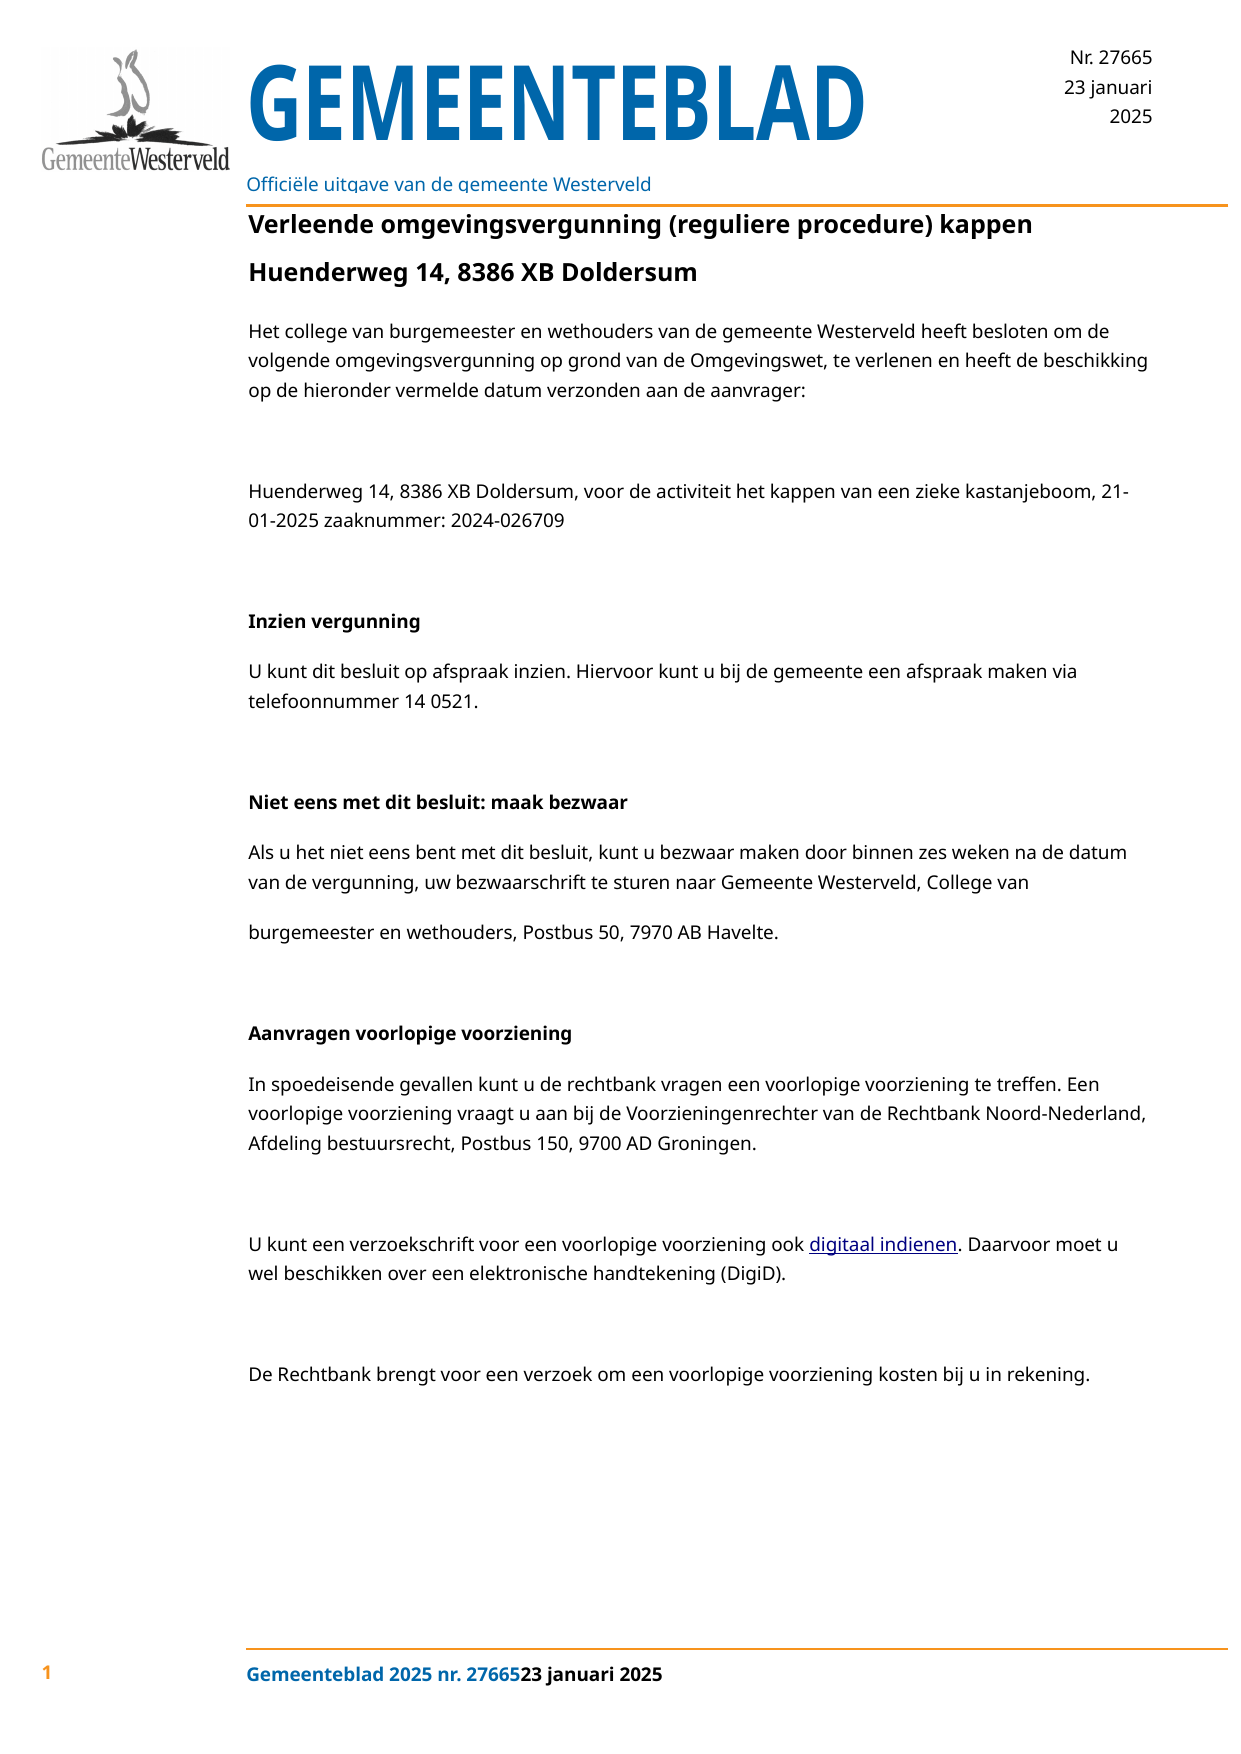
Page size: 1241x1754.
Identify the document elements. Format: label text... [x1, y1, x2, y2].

text Niet eens met dit besluit: maak bezwaar [248, 789, 1152, 815]
text De Rechtbank brengt voor een verzoek om een voorlopige voorziening kosten bij u in rekening. [248, 1361, 1152, 1387]
picture [41, 47, 231, 172]
text Huenderweg 14, 8386 XB Doldersum, voor de activiteit het kappen van een zieke kastanjeboom, 21-01-2025 zaaknummer: 2024-026709 [248, 478, 1152, 533]
text Het college van burgemeester en wethouders van de gemeente Westerveld heeft besloten om de volgende omgevingsvergunning op grond van de Omgevingswet, te verlenen en heeft de beschikking op de hieronder vermelde datum verzonden aan de aanvrager: [248, 318, 1152, 403]
text Als u het niet eens bent met dit besluit, kunt u bezwaar maken door binnen zes weken na de datum van de vergunning, uw bezwaarschrift te sturen naar Gemeente Westerveld, College van [248, 839, 1152, 895]
text In spoedeisende gevallen kunt u de rechtbank vragen een voorlopige voorziening te treffen. Een voorlopige voorziening vraagt u aan bij de Voorzieningenrechter van de Rechtbank Noord-Nederland, Afdeling bestuursrecht, Postbus 150, 9700 AD Groningen. [248, 1071, 1152, 1156]
text Aanvragen voorlopige voorziening [248, 1020, 1152, 1046]
text burgemeester en wethouders, Postbus 50, 7970 AB Havelte. [248, 919, 1152, 945]
text U kunt een verzoekschrift voor een voorlopige voorziening ook digitaal indienen. Daarvoor moet u wel beschikken over een elektronische handtekening (DigiD). [248, 1231, 1152, 1286]
text U kunt dit besluit op afspraak inzien. Hiervoor kunt u bij de gemeente een afspraak maken via telefoonnummer 14 0521. [248, 659, 1152, 714]
text Verleende omgevingsvergunning (reguliere procedure) kappen Huenderweg 14, 8386 XB Doldersum [248, 207, 1152, 288]
text Inzien vergunning [248, 608, 1152, 634]
